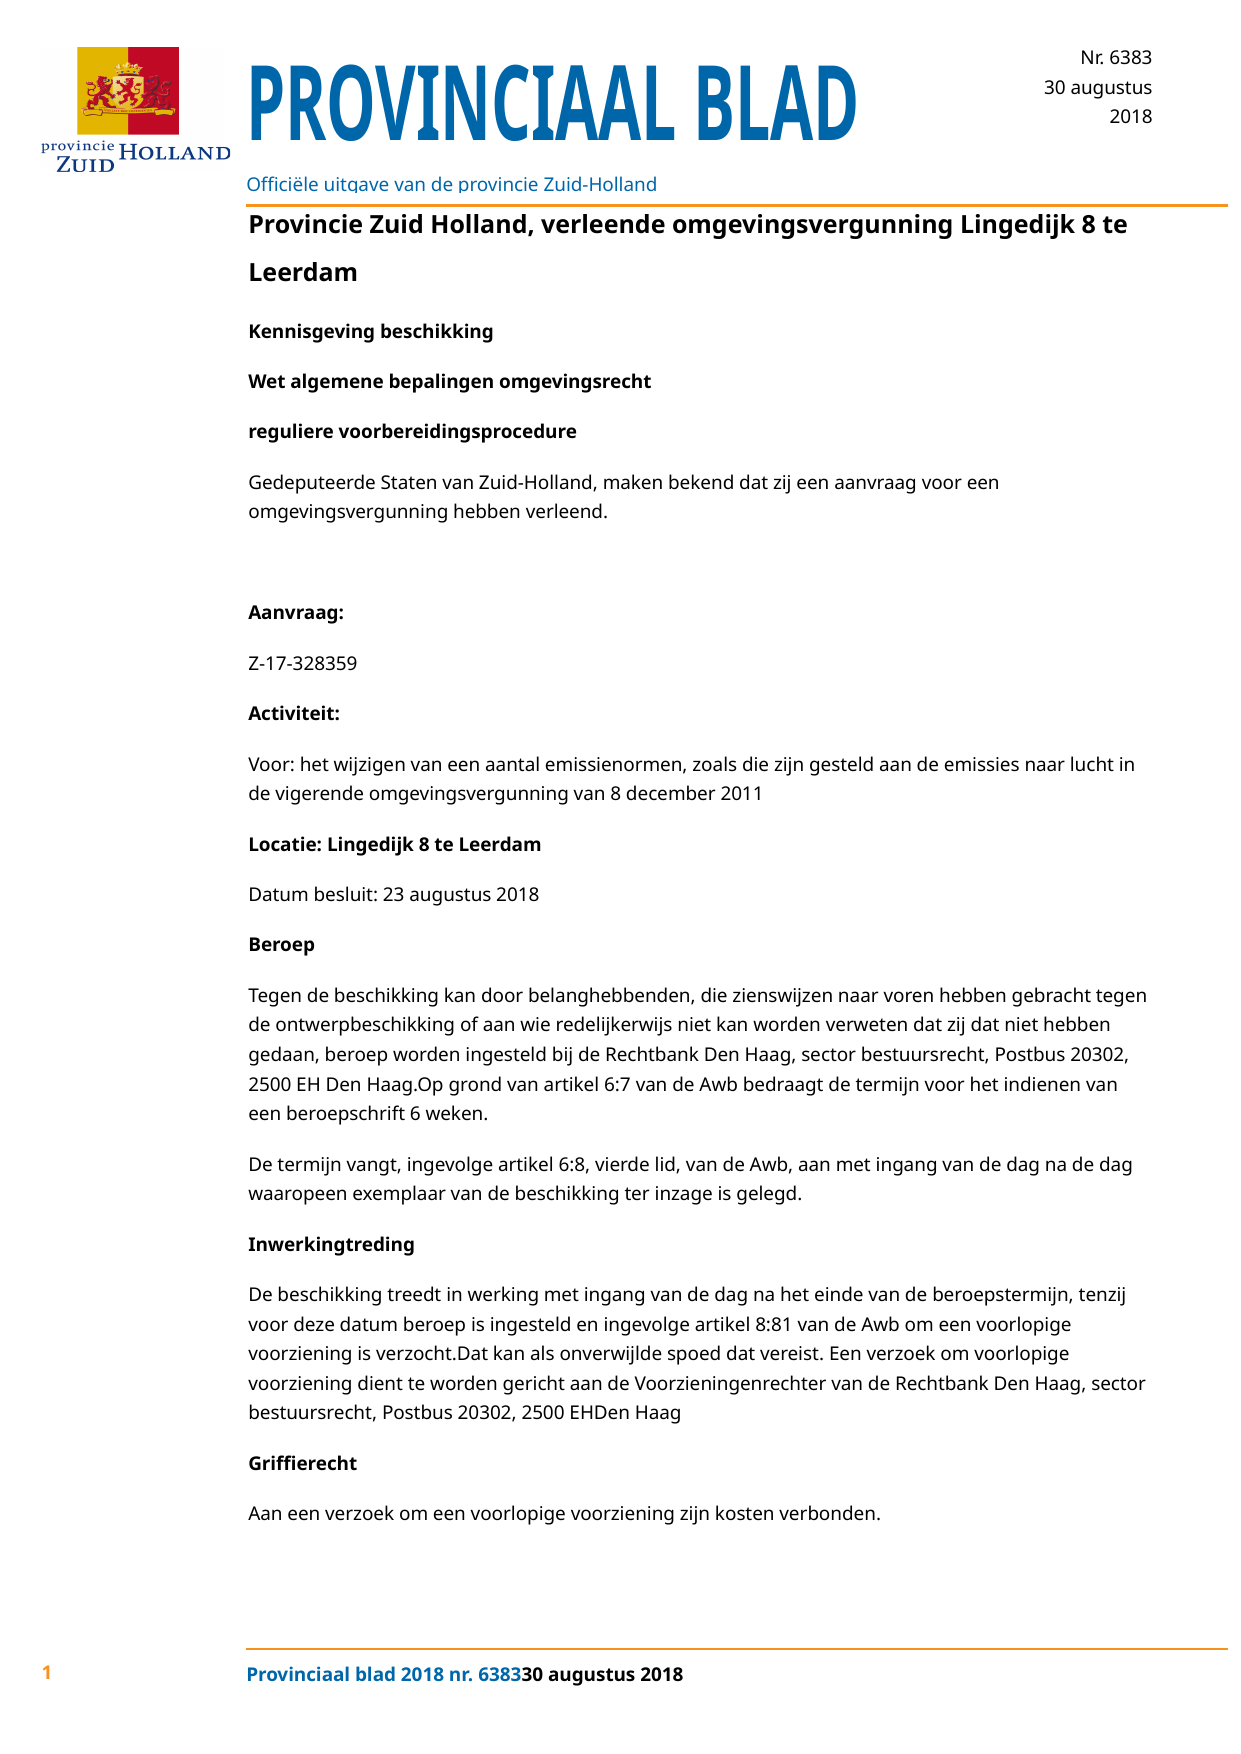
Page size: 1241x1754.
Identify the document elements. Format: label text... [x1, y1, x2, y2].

text Gedeputeerde Staten van Zuid-Holland, maken bekend dat zij een aanvraag voor een omgevingsvergunning hebben verleend. [248, 469, 1152, 524]
text Locatie: Lingedijk 8 te Leerdam [248, 831, 1152, 857]
text Tegen de beschikking kan door belanghebbenden, die zienswijzen naar voren hebben gebracht tegen de ontwerpbeschikking of aan wie redelijkerwijs niet kan worden verweten dat zij dat niet hebben gedaan, beroep worden ingesteld bij de Rechtbank Den Haag, sector bestuursrecht, Postbus 20302, 2500 EH Den Haag.Op grond van artikel 6:7 van de Awb bedraagt de termijn voor het indienen van een beroepschrift 6 weken. [248, 982, 1152, 1126]
text reguliere voorbereidingsprocedure [248, 419, 1152, 444]
text De beschikking treedt in werking met ingang van de dag na het einde van de beroepstermijn, tenzij voor deze datum beroep is ingesteld en ingevolge artikel 8:81 van de Awb om een voorlopige voorziening is verzocht.Dat kan als onverwijlde spoed dat vereist. Een verzoek om voorlopige voorziening dient te worden gericht aan de Voorzieningenrechter van de Rechtbank Den Haag, sector bestuursrecht, Postbus 20302, 2500 EHDen Haag [248, 1281, 1152, 1425]
picture [41, 47, 231, 172]
text Activiteit: [248, 700, 1152, 726]
text Griffierecht [248, 1450, 1152, 1476]
text Z-17-328359 [248, 650, 1152, 676]
text Voor: het wijzigen van een aantal emissienormen, zoals die zijn gesteld aan de emissies naar lucht in de vigerende omgevingsvergunning van 8 december 2011 [248, 751, 1152, 806]
text Kennisgeving beschikking [248, 318, 1152, 344]
text Aanvraag: [248, 599, 1152, 625]
text Wet algemene bepalingen omgevingsrecht [248, 368, 1152, 394]
text De termijn vangt, ingevolge artikel 6:8, vierde lid, van de Awb, aan met ingang van de dag na de dag waaropeen exemplaar van de beschikking ter inzage is gelegd. [248, 1151, 1152, 1206]
text Provincie Zuid Holland, verleende omgevingsvergunning Lingedijk 8 te Leerdam [248, 207, 1152, 288]
text Aan een verzoek om een voorlopige voorziening zijn kosten verbonden. [248, 1500, 1152, 1526]
text Datum besluit: 23 augustus 2018 [248, 881, 1152, 907]
text Beroep [248, 932, 1152, 957]
text Inwerkingtreding [248, 1231, 1152, 1257]
